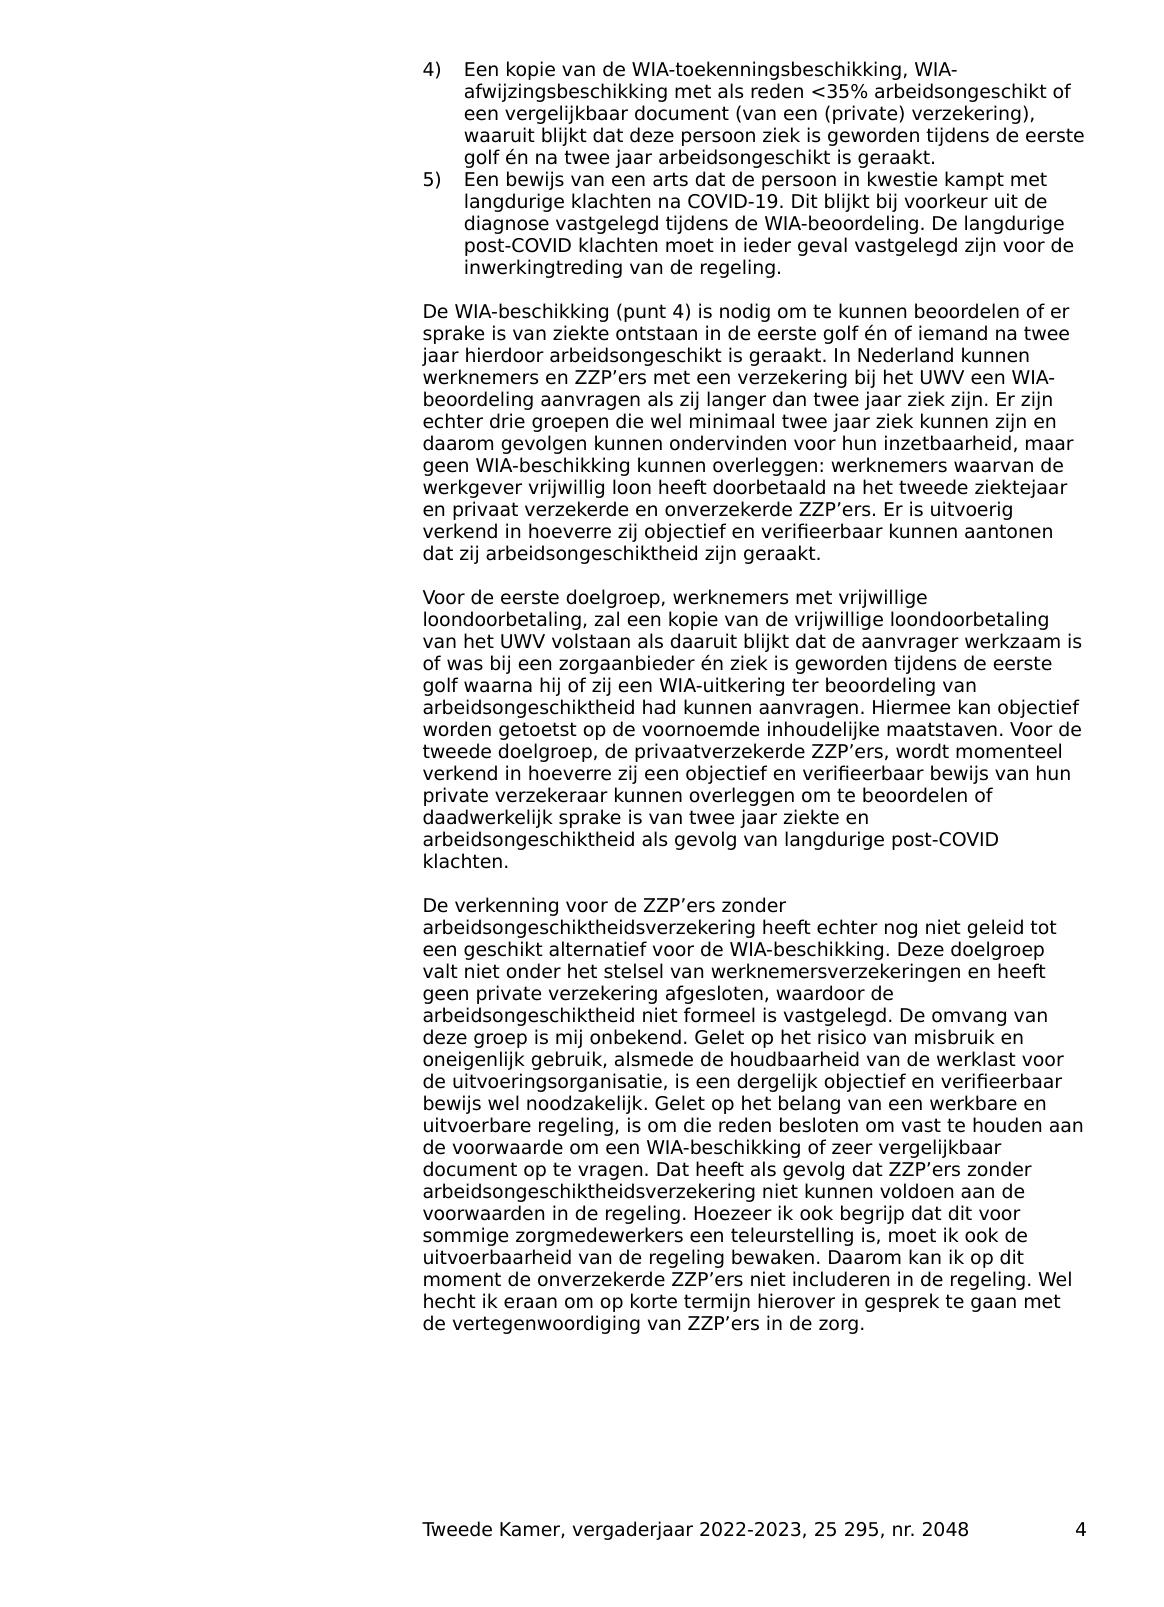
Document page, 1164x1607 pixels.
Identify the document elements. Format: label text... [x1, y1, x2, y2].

text Voor de eerste doelgroep, werknemers met vrijwillige loondoorbetaling, zal een kopie van de vrijwillige loondoorbetaling van het UWV volstaan als daaruit blijkt dat de aanvrager werkzaam is of was bij een zorgaanbieder én ziek is geworden tijdens de eerste golf waarna hij of zij een WIA-uitkering ter beoordeling van arbeidsongeschiktheid had kunnen aanvragen. Hiermee kan objectief worden getoetst op de voornoemde inhoudelijke maatstaven. Voor de tweede doelgroep, de privaatverzekerde ZZP’ers, wordt momenteel verkend in hoeverre zij een objectief en verifieerbaar bewijs van hun private verzekeraar kunnen overleggen om te beoordelen of daadwerkelijk sprake is van twee jaar ziekte en arbeidsongeschiktheid als gevolg van langdurige post-COVID klachten. [422, 587, 1087, 873]
text De verkenning voor de ZZP’ers zonder arbeidsongeschiktheidsverzekering heeft echter nog niet geleid tot een geschikt alternatief voor de WIA-beschikking. Deze doelgroep valt niet onder het stelsel van werknemersverzekeringen en heeft geen private verzekering afgesloten, waardoor de arbeidsongeschiktheid niet formeel is vastgelegd. De omvang van deze groep is mij onbekend. Gelet op het risico van misbruik en oneigenlijk gebruik, alsmede de houdbaarheid van de werklast voor de uitvoeringsorganisatie, is een dergelijk objectief en verifieerbaar bewijs wel noodzakelijk. Gelet op het belang van een werkbare en uitvoerbare regeling, is om die reden besloten om vast te houden aan de voorwaarde om een WIA-beschikking of zeer vergelijkbaar document op te vragen. Dat heeft als gevolg dat ZZP’ers zonder arbeidsongeschiktheidsverzekering niet kunnen voldoen aan de voorwaarden in de regeling. Hoezeer ik ook begrijp dat dit voor sommige zorgmedewerkers een teleurstelling is, moet ik ook de uitvoerbaarheid van de regeling bewaken. Daarom kan ik op dit moment de onverzekerde ZZP’ers niet includeren in de regeling. Wel hecht ik eraan om op korte termijn hierover in gesprek te gaan met de vertegenwoordiging van ZZP’ers in de zorg. [422, 895, 1087, 1334]
text 5) Een bewijs van een arts dat de persoon in kwestie kampt met langdurige klachten na COVID-19. Dit blijkt bij voorkeur uit de diagnose vastgelegd tijdens de WIA-beoordeling. De langdurige post-COVID klachten moet in ieder geval vastgelegd zijn voor de inwerkingtreding van de regeling. [422, 169, 1087, 279]
text De WIA-beschikking (punt 4) is nodig om te kunnen beoordelen of er sprake is van ziekte ontstaan in de eerste golf én of iemand na twee jaar hierdoor arbeidsongeschikt is geraakt. In Nederland kunnen werknemers en ZZP’ers met een verzekering bij het UWV een WIA-beoordeling aanvragen als zij langer dan twee jaar ziek zijn. Er zijn echter drie groepen die wel minimaal twee jaar ziek kunnen zijn en daarom gevolgen kunnen ondervinden voor hun inzetbaarheid, maar geen WIA-beschikking kunnen overleggen: werknemers waarvan de werkgever vrijwillig loon heeft doorbetaald na het tweede ziektejaar en privaat verzekerde en onverzekerde ZZP’ers. Er is uitvoerig verkend in hoeverre zij objectief en verifieerbaar kunnen aantonen dat zij arbeidsongeschiktheid zijn geraakt. [422, 301, 1087, 565]
text 4) Een kopie van de WIA-toekenningsbeschikking, WIA-afwijzingsbeschikking met als reden <35% arbeidsongeschikt of een vergelijkbaar document (van een (private) verzekering), waaruit blijkt dat deze persoon ziek is geworden tijdens de eerste golf én na twee jaar arbeidsongeschikt is geraakt. [422, 59, 1087, 169]
